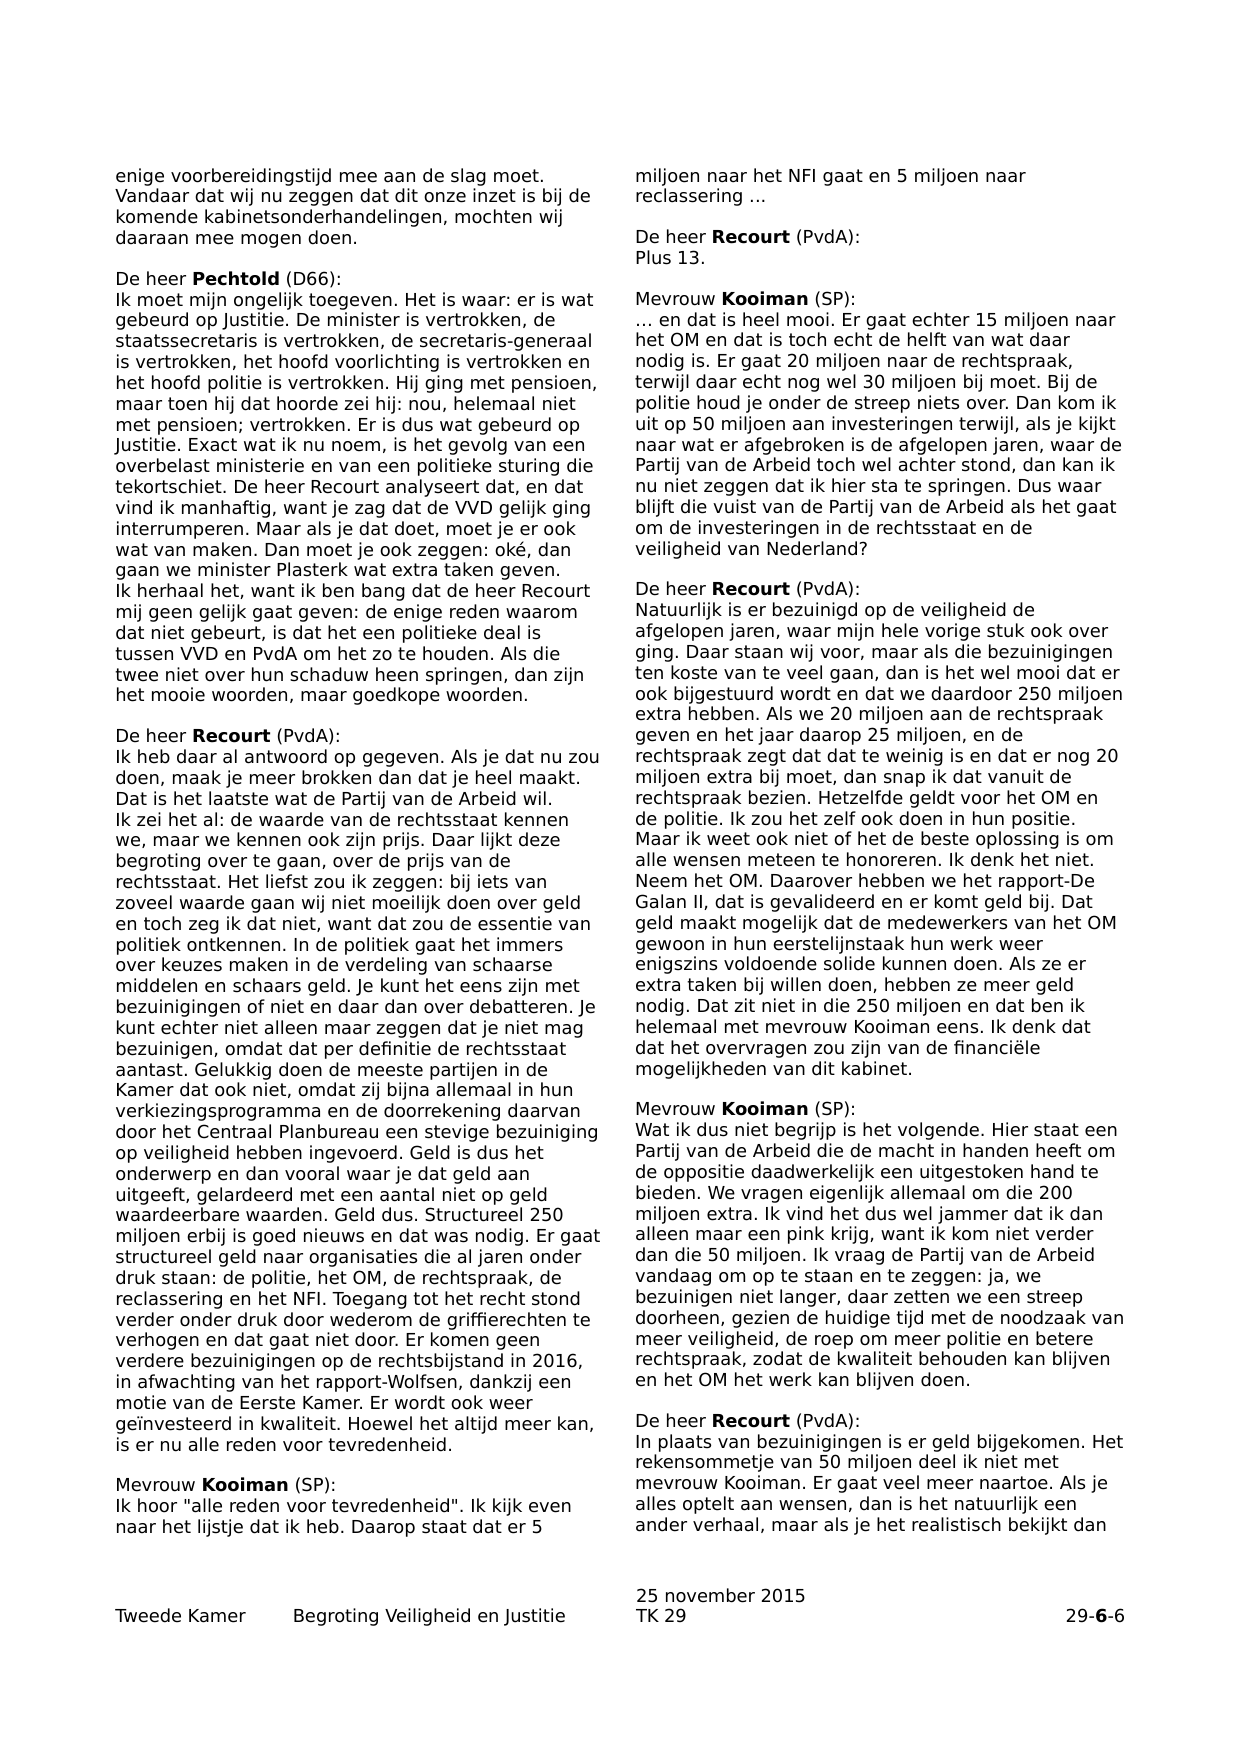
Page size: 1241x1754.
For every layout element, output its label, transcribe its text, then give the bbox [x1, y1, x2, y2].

text De heer Recourt (PvdA): [635, 1411, 1125, 1431]
text De heer Recourt (PvdA): [635, 227, 1125, 248]
text Natuurlijk is er bezuinigd op de veiligheid de afgelopen jaren, waar mijn hele vorige stuk ook over ging. Daar staan wij voor, maar als die bezuinigingen ten koste van te veel gaan, dan is het wel mooi dat er ook bijgestuurd wordt en dat we daardoor 250 miljoen extra hebben. Als we 20 miljoen aan de rechtspraak geven en het jaar daarop 25 miljoen, en de rechtspraak zegt dat dat te weinig is en dat er nog 20 miljoen extra bij moet, dan snap ik dat vanuit de rechtspraak bezien. Hetzelfde geldt voor het OM en de politie. Ik zou het zelf ook doen in hun positie. Maar ik weet ook niet of het de beste oplossing is om alle wensen meteen te honoreren. Ik denk het niet. Neem het OM. Daarover hebben we het rapport-De Galan II, dat is gevalideerd en er komt geld bij. Dat geld maakt mogelijk dat de medewerkers van het OM gewoon in hun eerstelijnstaak hun werk weer enigszins voldoende solide kunnen doen. Als ze er extra taken bij willen doen, hebben ze meer geld nodig. Dat zit niet in die 250 miljoen en dat ben ik helemaal met mevrouw Kooiman eens. Ik denk dat dat het overvragen zou zijn van de financiële mogelijkheden van dit kabinet. [635, 600, 1125, 1079]
text Ik hoor "alle reden voor tevredenheid". Ik kijk even naar het lijstje dat ik heb. Daarop staat dat er 5 [115, 1496, 605, 1537]
text miljoen naar het NFI gaat en 5 miljoen naar reclassering ... [635, 165, 1125, 207]
text De heer Recourt (PvdA): [115, 726, 605, 747]
text … en dat is heel mooi. Er gaat echter 15 miljoen naar het OM en dat is toch echt de helft van wat daar nodig is. Er gaat 20 miljoen naar de rechtspraak, terwijl daar echt nog wel 30 miljoen bij moet. Bij de politie houd je onder de streep niets over. Dan kom ik uit op 50 miljoen aan investeringen terwijl, als je kijkt naar wat er afgebroken is de afgelopen jaren, waar de Partij van de Arbeid toch wel achter stond, dan kan ik nu niet zeggen dat ik hier sta te springen. Dus waar blijft die vuist van de Partij van de Arbeid als het gaat om de investeringen in de rechtsstaat en de veiligheid van Nederland? [635, 309, 1125, 559]
text Mevrouw Kooiman (SP): [635, 1099, 1125, 1120]
text Plus 13. [635, 248, 1125, 268]
text Ik herhaal het, want ik ben bang dat de heer Recourt mij geen gelijk gaat geven: de enige reden waarom dat niet gebeurt, is dat het een politieke deal is tussen VVD en PvdA om het zo te houden. Als die twee niet over hun schaduw heen springen, dan zijn het mooie woorden, maar goedkope woorden. [115, 581, 605, 706]
text Ik heb daar al antwoord op gegeven. Als je dat nu zou doen, maak je meer brokken dan dat je heel maakt. Dat is het laatste wat de Partij van de Arbeid wil. [115, 747, 605, 809]
text Wat ik dus niet begrijp is het volgende. Hier staat een Partij van de Arbeid die de macht in handen heeft om de oppositie daadwerkelijk een uitgestoken hand te bieden. We vragen eigenlijk allemaal om die 200 miljoen extra. Ik vind het dus wel jammer dat ik dan alleen maar een pink krijg, want ik kom niet verder dan die 50 miljoen. Ik vraag de Partij van de Arbeid vandaag om op te staan en te zeggen: ja, we bezuinigen niet langer, daar zetten we een streep doorheen, gezien de huidige tijd met de noodzaak van meer veiligheid, de roep om meer politie en betere rechtspraak, zodat de kwaliteit behouden kan blijven en het OM het werk kan blijven doen. [635, 1120, 1125, 1391]
text enige voorbereidingstijd mee aan de slag moet. Vandaar dat wij nu zeggen dat dit onze inzet is bij de komende kabinetsonderhandelingen, mochten wij daaraan mee mogen doen. [115, 165, 605, 249]
text Ik zei het al: de waarde van de rechtsstaat kennen we, maar we kennen ook zijn prijs. Daar lijkt deze begroting over te gaan, over de prijs van de rechtsstaat. Het liefst zou ik zeggen: bij iets van zoveel waarde gaan wij niet moeilijk doen over geld en toch zeg ik dat niet, want dat zou de essentie van politiek ontkennen. In de politiek gaat het immers over keuzes maken in de verdeling van schaarse middelen en schaars geld. Je kunt het eens zijn met bezuinigingen of niet en daar dan over debatteren. Je kunt echter niet alleen maar zeggen dat je niet mag bezuinigen, omdat dat per definitie de rechtsstaat aantast. Gelukkig doen de meeste partijen in de Kamer dat ook niet, omdat zij bijna allemaal in hun verkiezingsprogramma en de doorrekening daarvan door het Centraal Planbureau een stevige bezuiniging op veiligheid hebben ingevoerd. Geld is dus het onderwerp en dan vooral waar je dat geld aan uitgeeft, gelardeerd met een aantal niet op geld waardeerbare waarden. Geld dus. Structureel 250 miljoen erbij is goed nieuws en dat was nodig. Er gaat structureel geld naar organisaties die al jaren onder druk staan: de politie, het OM, de rechtspraak, de reclassering en het NFI. Toegang tot het recht stond verder onder druk door wederom de griffierechten te verhogen en dat gaat niet door. Er komen geen verdere bezuinigingen op de rechtsbijstand in 2016, in afwachting van het rapport-Wolfsen, dankzij een motie van de Eerste Kamer. Er wordt ook weer geïnvesteerd in kwaliteit. Hoewel het altijd meer kan, is er nu alle reden voor tevredenheid. [115, 809, 605, 1455]
text Mevrouw Kooiman (SP): [635, 288, 1125, 309]
text De heer Recourt (PvdA): [635, 579, 1125, 600]
text In plaats van bezuinigingen is er geld bijgekomen. Het rekensommetje van 50 miljoen deel ik niet met mevrouw Kooiman. Er gaat veel meer naartoe. Als je alles optelt aan wensen, dan is het natuurlijk een ander verhaal, maar als je het realistisch bekijkt dan [635, 1431, 1125, 1536]
text Mevrouw Kooiman (SP): [115, 1475, 605, 1496]
text De heer Pechtold (D66): [115, 269, 605, 289]
text Ik moet mijn ongelijk toegeven. Het is waar: er is wat gebeurd op Justitie. De minister is vertrokken, de staatssecretaris is vertrokken, de secretaris-generaal is vertrokken, het hoofd voorlichting is vertrokken en het hoofd politie is vertrokken. Hij ging met pensioen, maar toen hij dat hoorde zei hij: nou, helemaal niet met pensioen; vertrokken. Er is dus wat gebeurd op Justitie. Exact wat ik nu noem, is het gevolg van een overbelast ministerie en van een politieke sturing die tekortschiet. De heer Recourt analyseert dat, en dat vind ik manhaftig, want je zag dat de VVD gelijk ging interrumperen. Maar als je dat doet, moet je er ook wat van maken. Dan moet je ook zeggen: oké, dan gaan we minister Plasterk wat extra taken geven. [115, 289, 605, 581]
